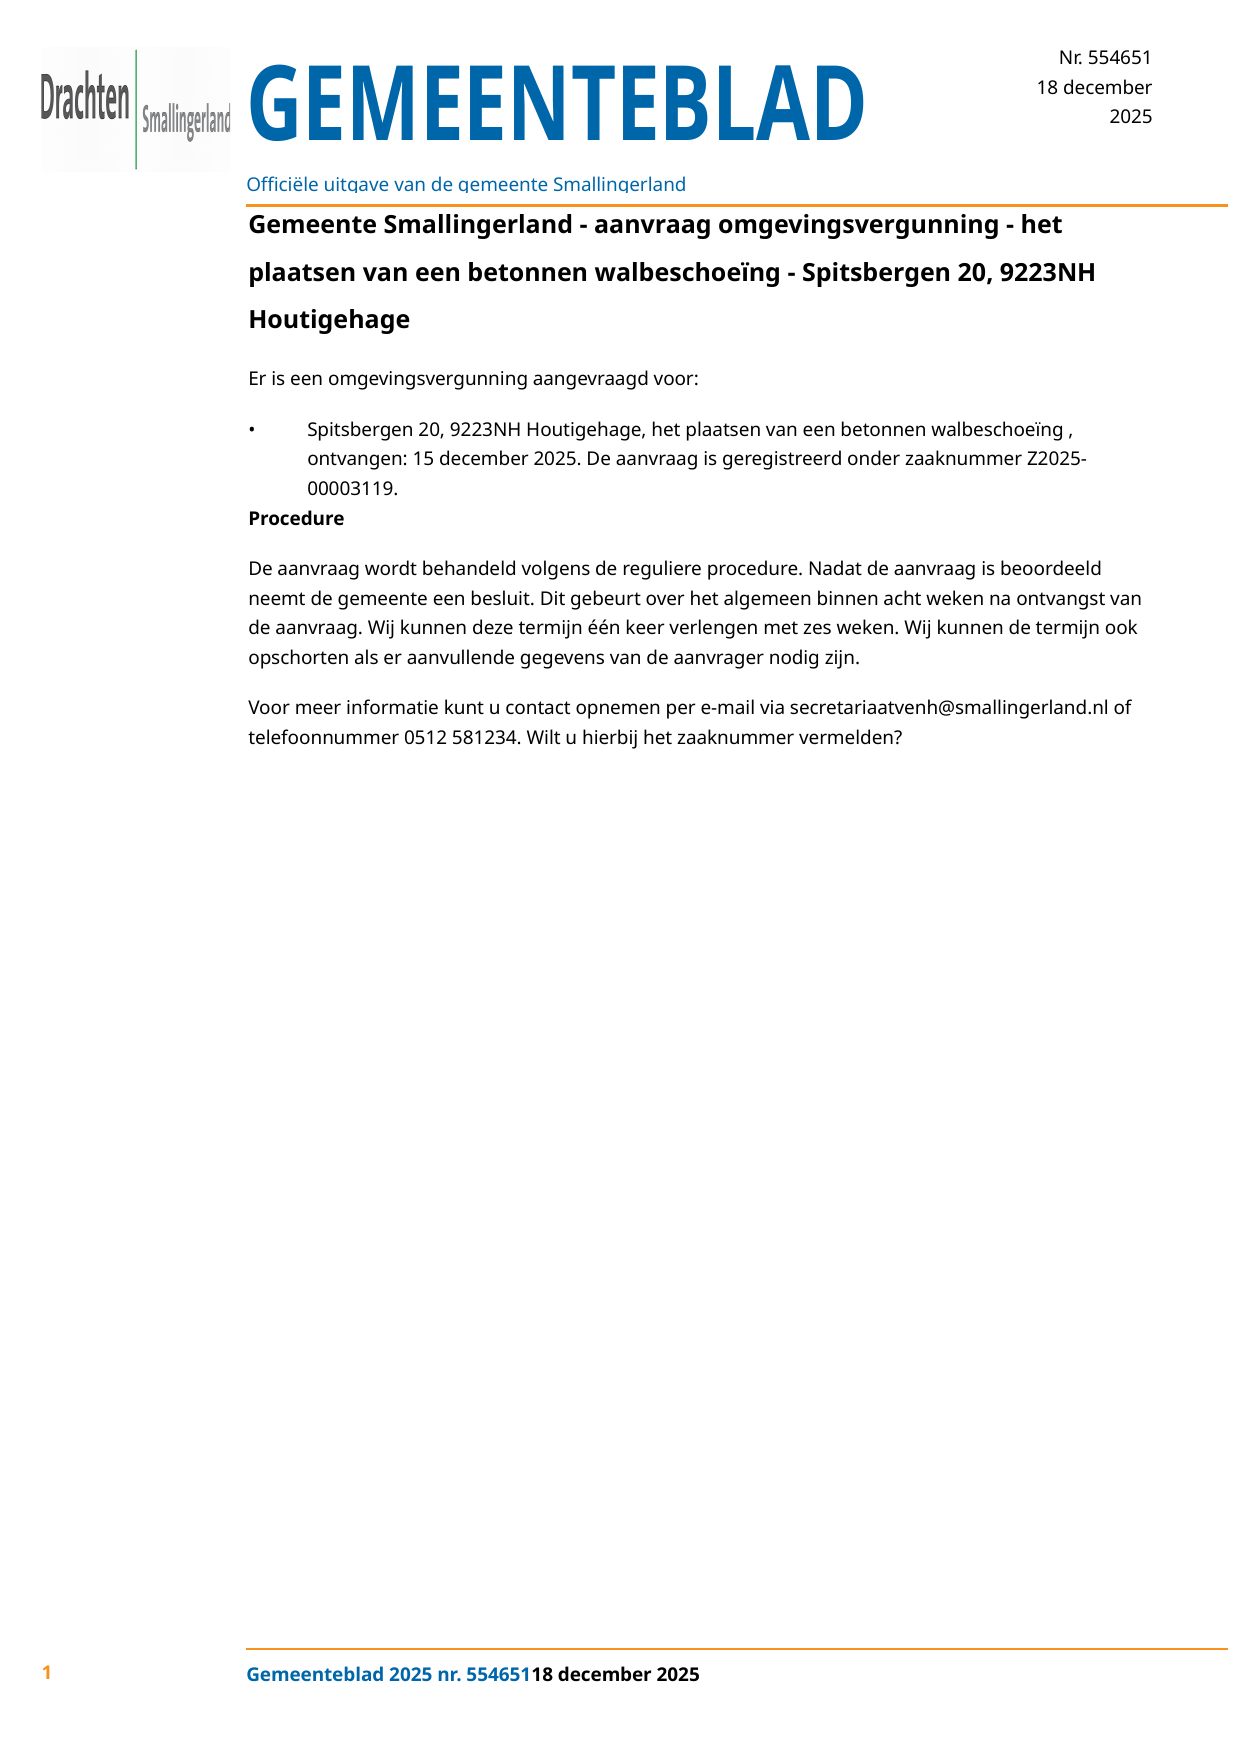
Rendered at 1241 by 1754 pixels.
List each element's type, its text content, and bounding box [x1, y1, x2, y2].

list Spitsbergen 20, 9223NH Houtigehage, het plaatsen van een betonnen walbeschoeïng , ontvangen: 15 december 2025. De aanvraag is geregistreerd onder zaaknummer Z2025-00003119. [248, 416, 1152, 501]
picture [41, 47, 231, 172]
text Voor meer informatie kunt u contact opnemen per e-mail via secretariaatvenh@smallingerland.nl of telefoonnummer 0512 581234. Wilt u hierbij het zaaknummer vermelden? [248, 694, 1152, 749]
text Er is een omgevingsvergunning aangevraagd voor: [248, 366, 1152, 391]
text Procedure [248, 505, 1152, 530]
text De aanvraag wordt behandeld volgens de reguliere procedure. Nadat de aanvraag is beoordeeld neemt de gemeente een besluit. Dit gebeurt over het algemeen binnen acht weken na ontvangst van de aanvraag. Wij kunnen deze termijn één keer verlengen met zes weken. Wij kunnen de termijn ook opschorten als er aanvullende gegevens van de aanvrager nodig zijn. [248, 555, 1152, 669]
text Gemeente Smallingerland - aanvraag omgevingsvergunning - het plaatsen van een betonnen walbeschoeïng - Spitsbergen 20, 9223NH Houtigehage [248, 207, 1152, 336]
